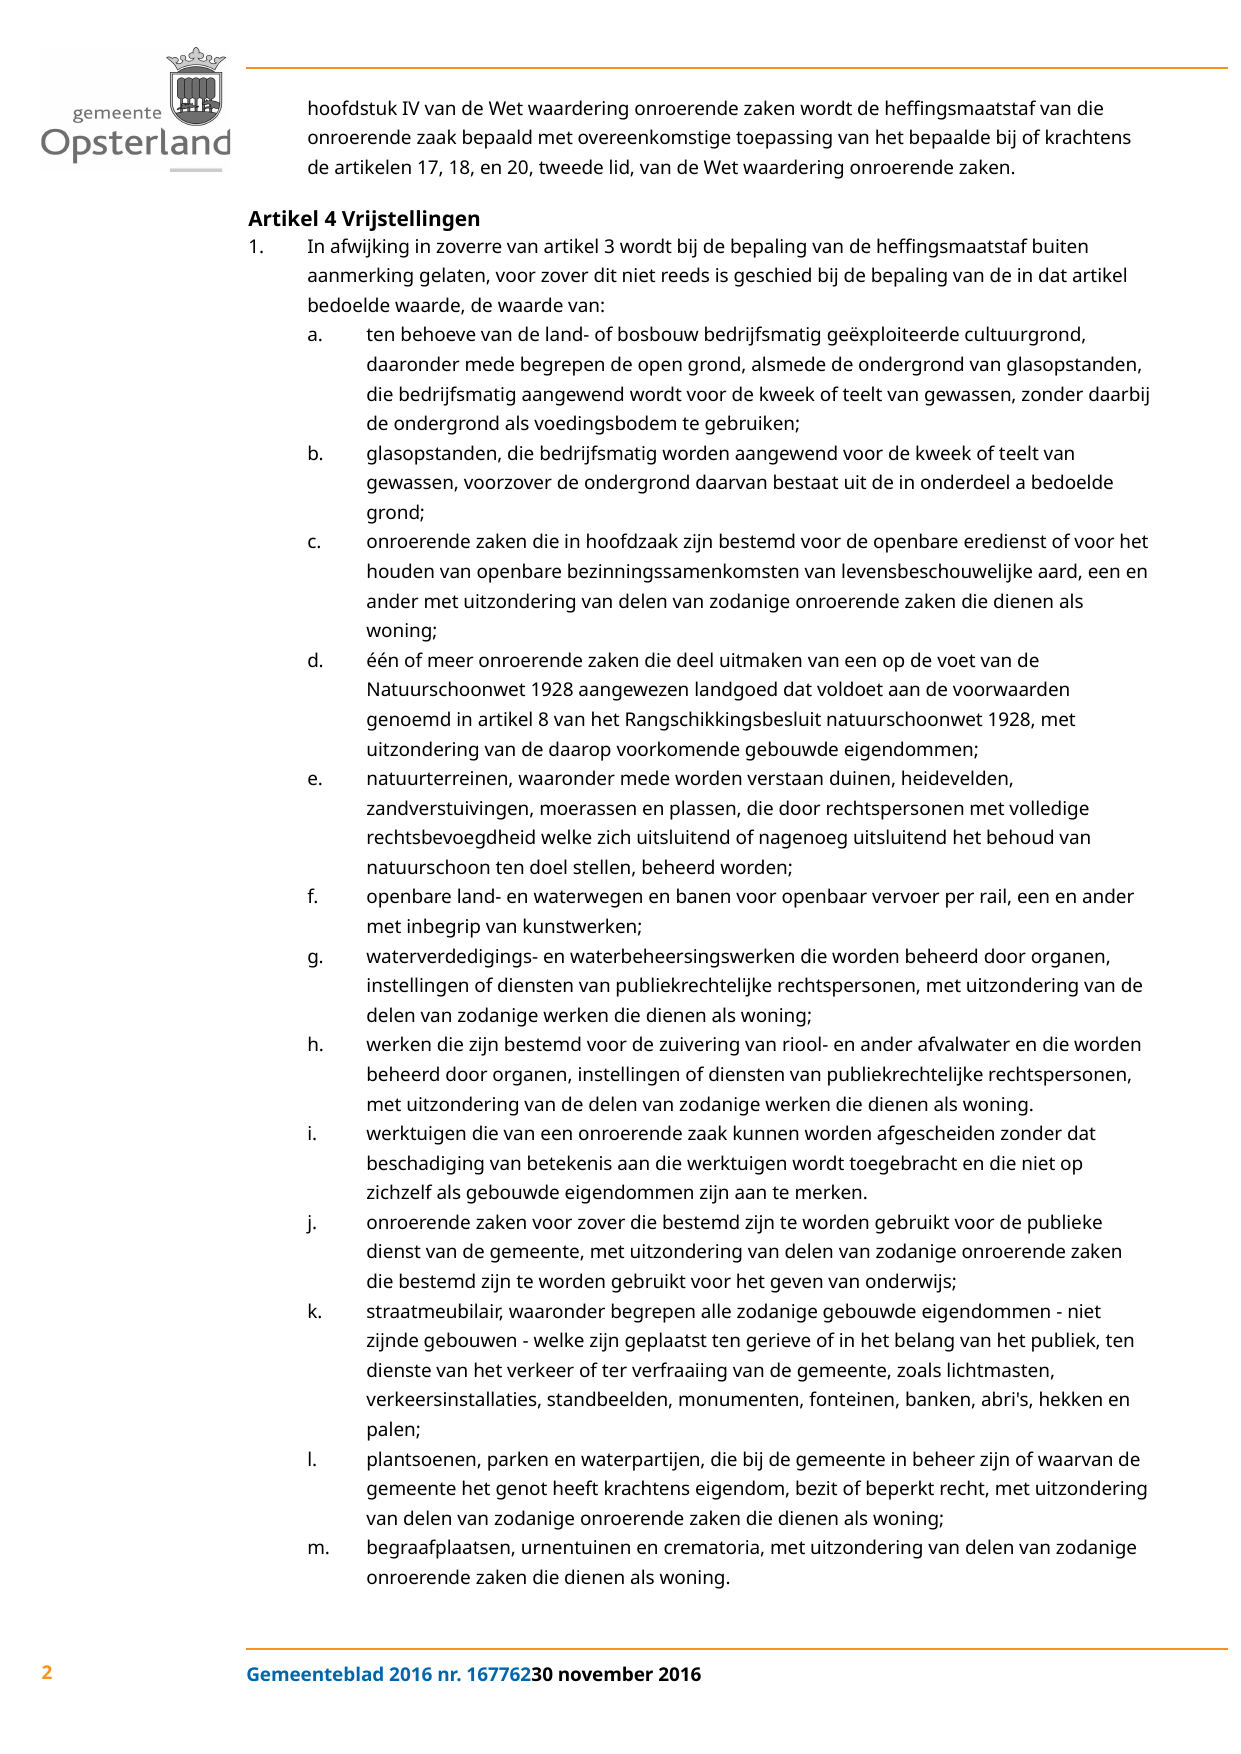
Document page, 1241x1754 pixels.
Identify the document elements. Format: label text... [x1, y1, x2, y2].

list werken die zijn bestemd voor de zuivering van riool- en ander afvalwater en die worden beheerd door organen, instellingen of diensten van publiekrechtelijke rechtspersonen, met uitzondering van de delen van zodanige werken die dienen als woning. [307, 1032, 1152, 1116]
list werktuigen die van een onroerende zaak kunnen worden afgescheiden zonder dat beschadiging van betekenis aan die werktuigen wordt toegebracht en die niet op zichzelf als gebouwde eigendommen zijn aan te merken. [307, 1120, 1152, 1205]
list onroerende zaken die in hoofdzaak zijn bestemd voor de openbare eredienst of voor het houden van openbare bezinningssamenkomsten van levensbeschouwelijke aard, een en ander met uitzondering van delen van zodanige onroerende zaken die dienen als woning; [307, 529, 1152, 643]
list In afwijking in zoverre van artikel 3 wordt bij de bepaling van de heffingsmaatstaf buiten aanmerking gelaten, voor zover dit niet reeds is geschied bij de bepaling van de in dat artikel bedoelde waarde, de waarde van: [248, 233, 1152, 318]
list openbare land- en waterwegen en banen voor openbaar vervoer per rail, een en ander met inbegrip van kunstwerken; [307, 884, 1152, 939]
text Artikel 4 Vrijstellingen [248, 204, 1152, 233]
picture [41, 47, 231, 172]
list glasopstanden, die bedrijfsmatig worden aangewend voor de kweek of teelt van gewassen, voorzover de ondergrond daarvan bestaat uit de in onderdeel a bedoelde grond; [307, 440, 1152, 525]
list onroerende zaken voor zover die bestemd zijn te worden gebruikt voor de publieke dienst van de gemeente, met uitzondering van delen van zodanige onroerende zaken die bestemd zijn te worden gebruikt voor het geven van onderwijs; [307, 1209, 1152, 1294]
list hoofdstuk IV van de Wet waardering onroerende zaken wordt de heffingsmaatstaf van die onroerende zaak bepaald met overeenkomstige toepassing van het bepaalde bij of krachtens de artikelen 17, 18, en 20, tweede lid, van de Wet waardering onroerende zaken. [248, 95, 1152, 180]
list natuurterreinen, waaronder mede worden verstaan duinen, heidevelden, zandverstuivingen, moerassen en plassen, die door rechtspersonen met volledige rechtsbevoegdheid welke zich uitsluitend of nagenoeg uitsluitend het behoud van natuurschoon ten doel stellen, beheerd worden; [307, 765, 1152, 880]
list begraafplaatsen, urnentuinen en crematoria, met uitzondering van delen van zodanige onroerende zaken die dienen als woning. [307, 1534, 1152, 1590]
list één of meer onroerende zaken die deel uitmaken van een op de voet van de Natuurschoonwet 1928 aangewezen landgoed dat voldoet aan de voorwaarden genoemd in artikel 8 van het Rangschikkingsbesluit natuurschoonwet 1928, met uitzondering van de daarop voorkomende gebouwde eigendommen; [307, 647, 1152, 761]
list ten behoeve van de land- of bosbouw bedrijfsmatig geëxploiteerde cultuurgrond, daaronder mede begrepen de open grond, alsmede de ondergrond van glasopstanden, die bedrijfsmatig aangewend wordt voor de kweek of teelt van gewassen, zonder daarbij de ondergrond als voedingsbodem te gebruiken; [307, 322, 1152, 436]
list waterverdedigings- en waterbeheersingswerken die worden beheerd door organen, instellingen of diensten van publiekrechtelijke rechtspersonen, met uitzondering van de delen van zodanige werken die dienen als woning; [307, 943, 1152, 1028]
list straatmeubilair, waaronder begrepen alle zodanige gebouwde eigendommen - niet zijnde gebouwen - welke zijn geplaatst ten gerieve of in het belang van het publiek, ten dienste van het verkeer of ter verfraaiing van de gemeente, zoals lichtmasten, verkeersinstallaties, standbeelden, monumenten, fonteinen, banken, abri's, hekken en palen; [307, 1298, 1152, 1442]
list plantsoenen, parken en waterpartijen, die bij de gemeente in beheer zijn of waarvan de gemeente het genot heeft krachtens eigendom, bezit of beperkt recht, met uitzondering van delen van zodanige onroerende zaken die dienen als woning; [307, 1446, 1152, 1531]
